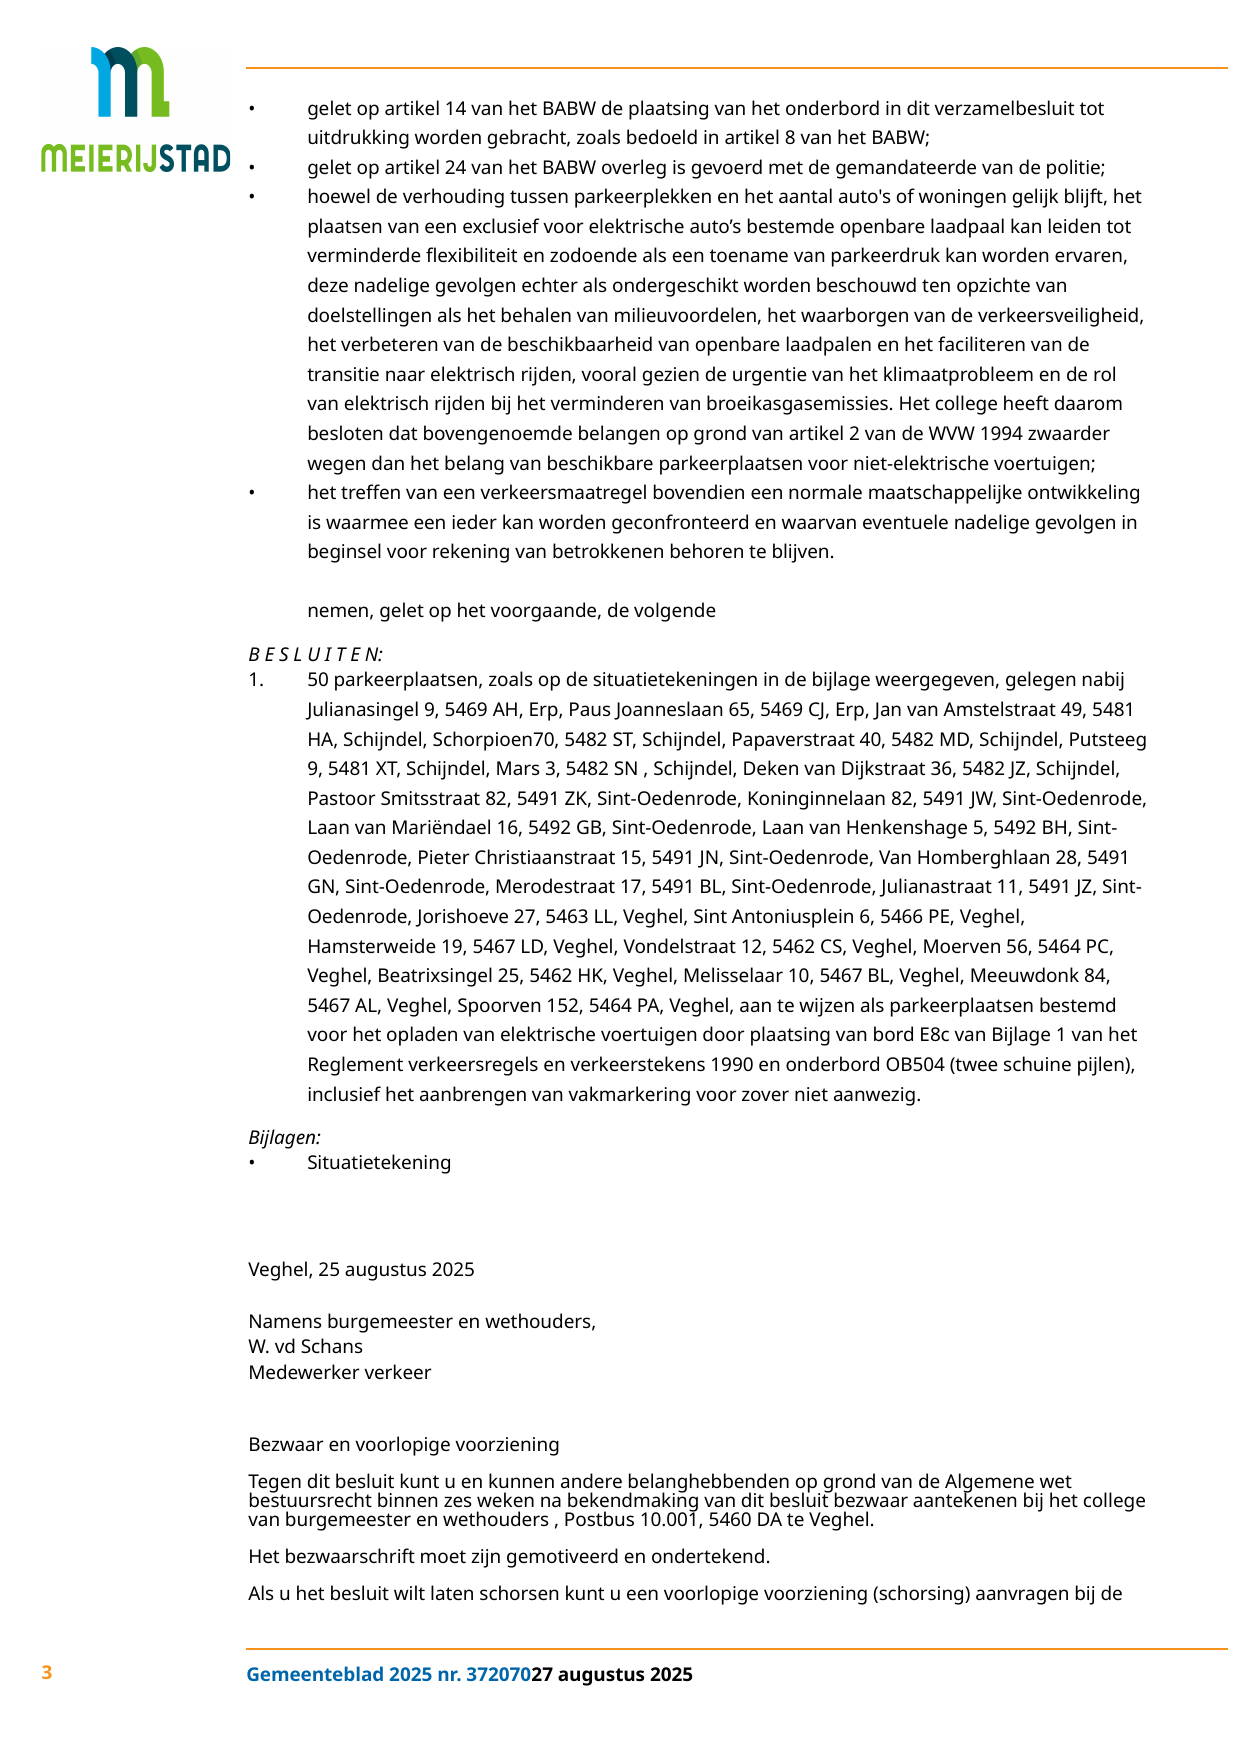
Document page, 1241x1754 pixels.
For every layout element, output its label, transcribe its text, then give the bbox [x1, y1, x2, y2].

list hoewel de verhouding tussen parkeerplekken en het aantal auto's of woningen gelijk blijft, het plaatsen van een exclusief voor elektrische auto’s bestemde openbare laadpaal kan leiden tot verminderde flexibiliteit en zodoende als een toename van parkeerdruk kan worden ervaren, deze nadelige gevolgen echter als ondergeschikt worden beschouwd ten opzichte van doelstellingen als het behalen van milieuvoordelen, het waarborgen van de verkeersveiligheid, het verbeteren van de beschikbaarheid van openbare laadpalen en het faciliteren van de transitie naar elektrisch rijden, vooral gezien de urgentie van het klimaatprobleem en de rol van elektrisch rijden bij het verminderen van broeikasgasemissies. Het college heeft daarom besloten dat bovengenoemde belangen op grond van artikel 2 van de WVW 1994 zwaarder wegen dan het belang van beschikbare parkeerplaatsen voor niet-elektrische voertuigen; [248, 183, 1152, 476]
text Als u het besluit wilt laten schorsen kunt u een voorlopige voorziening (schorsing) aanvragen bij de [248, 1585, 1152, 1604]
text Veghel, 25 augustus 2025 [248, 1257, 1152, 1282]
text Bezwaar en voorlopige voorziening [248, 1436, 1152, 1455]
text Tegen dit besluit kunt u en kunnen andere belanghebbenden op grond van de Algemene wet bestuursrecht binnen zes weken na bekendmaking van dit besluit bezwaar aantekenen bij het college van burgemeester en wethouders , Postbus 10.001, 5460 DA te Veghel. [248, 1473, 1152, 1531]
list gelet op artikel 14 van het BABW de plaatsing van het onderbord in dit verzamelbesluit tot uitdrukking worden gebracht, zoals bedoeld in artikel 8 van het BABW; [248, 95, 1152, 150]
text Het bezwaarschrift moet zijn gemotiveerd en ondertekend. [248, 1548, 1152, 1568]
list gelet op artikel 24 van het BABW overleg is gevoerd met de gemandateerde van de politie; [248, 154, 1152, 180]
list 50 parkeerplaatsen, zoals op de situatietekeningen in de bijlage weergegeven, gelegen nabij Julianasingel 9, 5469 AH, Erp, Paus Joanneslaan 65, 5469 CJ, Erp, Jan van Amstelstraat 49, 5481 HA, Schijndel, Schorpioen70, 5482 ST, Schijndel, Papaverstraat 40, 5482 MD, Schijndel, Putsteeg 9, 5481 XT, Schijndel, Mars 3, 5482 SN , Schijndel, Deken van Dijkstraat 36, 5482 JZ, Schijndel, Pastoor Smitsstraat 82, 5491 ZK, Sint-Oedenrode, Koninginnelaan 82, 5491 JW, Sint-Oedenrode, Laan van Mariëndael 16, 5492 GB, Sint-Oedenrode, Laan van Henkenshage 5, 5492 BH, Sint-Oedenrode, Pieter Christiaanstraat 15, 5491 JN, Sint-Oedenrode, Van Homberghlaan 28, 5491 GN, Sint-Oedenrode, Merodestraat 17, 5491 BL, Sint-Oedenrode, Julianastraat 11, 5491 JZ, Sint-Oedenrode, Jorishoeve 27, 5463 LL, Veghel, Sint Antoniusplein 6, 5466 PE, Veghel, Hamsterweide 19, 5467 LD, Veghel, Vondelstraat 12, 5462 CS, Veghel, Moerven 56, 5464 PC, Veghel, Beatrixsingel 25, 5462 HK, Veghel, Melisselaar 10, 5467 BL, Veghel, Meeuwdonk 84, 5467 AL, Veghel, Spoorven 152, 5464 PA, Veghel, aan te wijzen als parkeerplaatsen bestemd voor het opladen van elektrische voertuigen door plaatsing van bord E8c van Bijlage 1 van het Reglement verkeersregels en verkeerstekens 1990 en onderbord OB504 (twee schuine pijlen), inclusief het aanbrengen van vakmarkering voor zover niet aanwezig. [248, 667, 1152, 1106]
list het treffen van een verkeersmaatregel bovendien een normale maatschappelijke ontwikkeling is waarmee een ieder kan worden geconfronteerd en waarvan eventuele nadelige gevolgen in beginsel voor rekening van betrokkenen behoren te blijven. [248, 479, 1152, 564]
text Namens burgemeester en wethouders, [248, 1308, 1152, 1334]
picture [41, 47, 231, 172]
text Bijlagen: [248, 1124, 1152, 1149]
list Situatietekening [248, 1149, 1152, 1175]
text Medewerker verkeer [248, 1359, 1152, 1385]
text B E S L U I T E N: [248, 641, 1152, 667]
list nemen, gelet op het voorgaande, de volgende [248, 598, 1152, 623]
text W. vd Schans [248, 1334, 1152, 1359]
